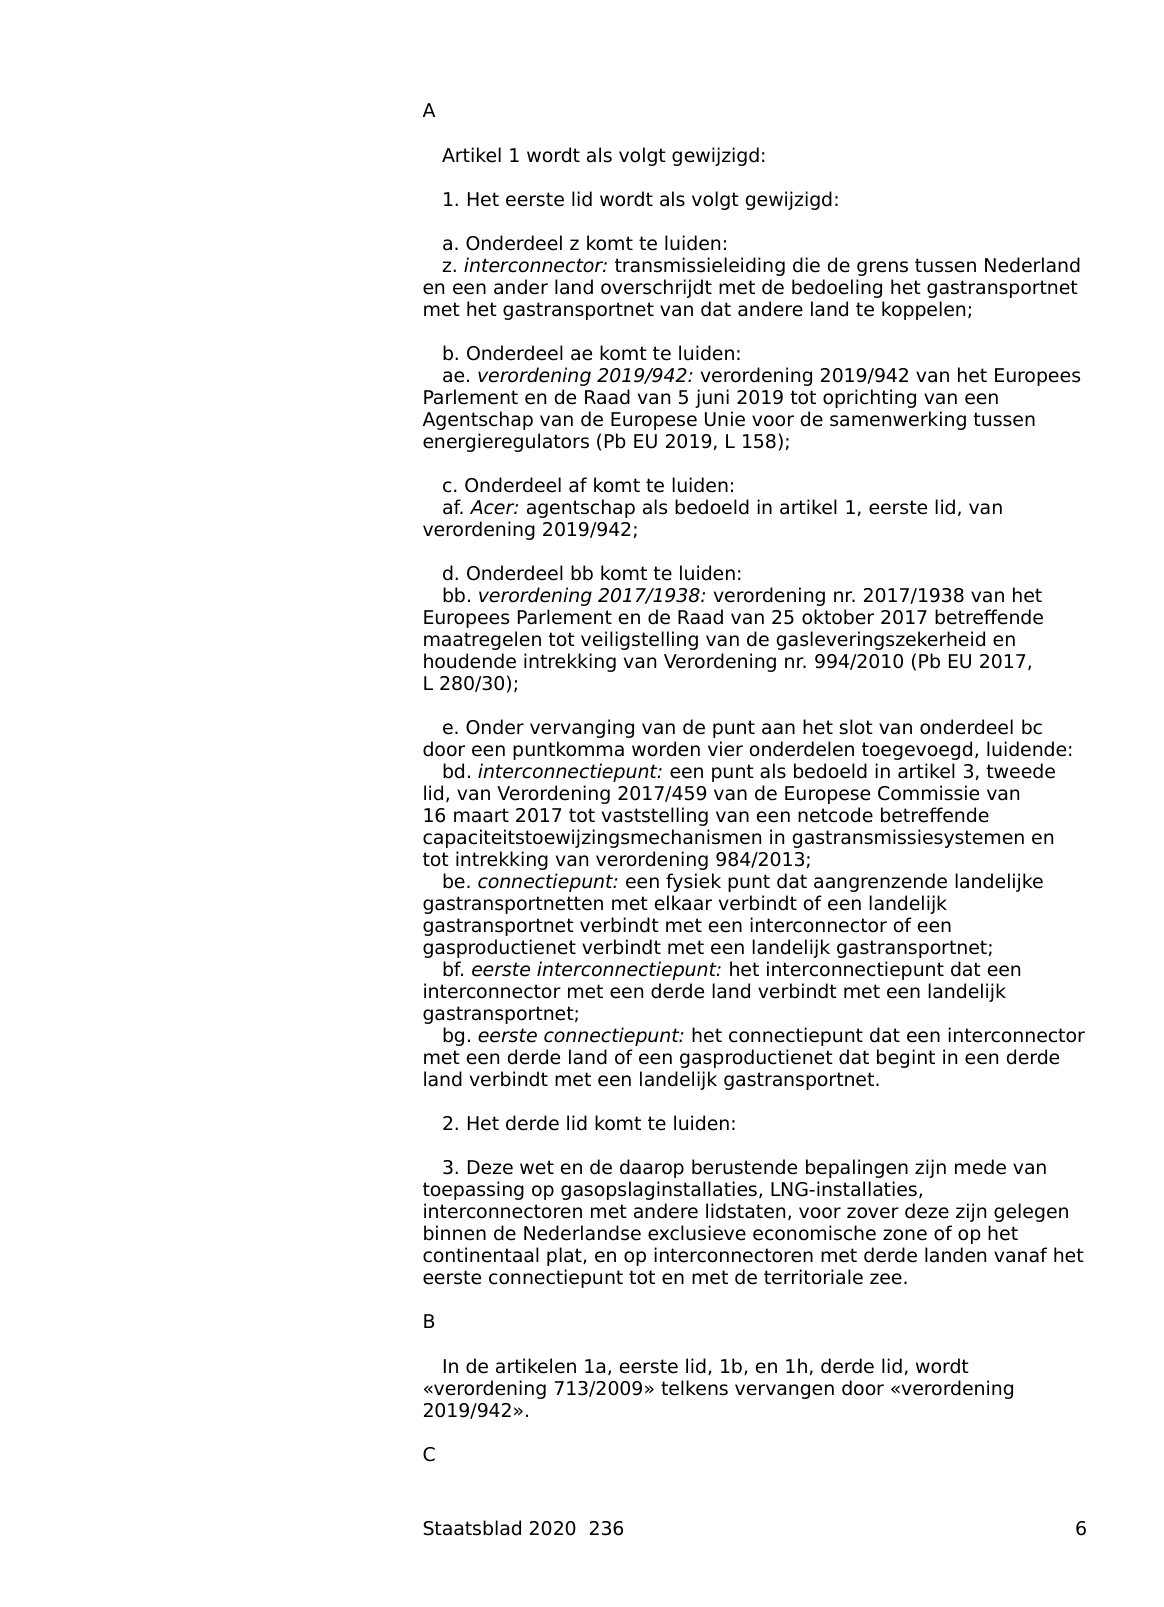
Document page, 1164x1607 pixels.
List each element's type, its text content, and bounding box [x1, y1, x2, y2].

text A [422, 100, 1087, 122]
text e. Onder vervanging van de punt aan het slot van onderdeel bc door een puntkomma worden vier onderdelen toegevoegd, luidende: [422, 717, 1087, 761]
text In de artikelen 1a, eerste lid, 1b, en 1h, derde lid, wordt «verordening 713/2009» telkens vervangen door «verordening 2019/942». [422, 1356, 1087, 1421]
text ae. verordening 2019/942: verordening 2019/942 van het Europees Parlement en de Raad van 5 juni 2019 tot oprichting van een Agentschap van de Europese Unie voor de samenwerking tussen energieregulators (Pb EU 2019, L 158); [422, 365, 1087, 453]
text 2. Het derde lid komt te luiden: [422, 1113, 1087, 1135]
text bf. eerste interconnectiepunt: het interconnectiepunt dat een interconnector met een derde land verbindt met een landelijk gastransportnet; [422, 959, 1087, 1025]
text af. Acer: agentschap als bedoeld in artikel 1, eerste lid, van verordening 2019/942; [422, 497, 1087, 541]
text Artikel 1 wordt als volgt gewijzigd: [422, 144, 1087, 167]
text bb. verordening 2017/1938: verordening nr. 2017/1938 van het Europees Parlement en de Raad van 25 oktober 2017 betreffende maatregelen tot veiligstelling van de gasleveringszekerheid en houdende intrekking van Verordening nr. 994/2010 (Pb EU 2017, L 280/30); [422, 585, 1087, 695]
text C [422, 1444, 1087, 1466]
text 3. Deze wet en de daarop berustende bepalingen zijn mede van toepassing op gasopslaginstallaties, LNG-installaties, interconnectoren met andere lidstaten, voor zover deze zijn gelegen binnen de Nederlandse exclusieve economische zone of op het continentaal plat, en op interconnectoren met derde landen vanaf het eerste connectiepunt tot en met de territoriale zee. [422, 1157, 1087, 1289]
text bg. eerste connectiepunt: het connectiepunt dat een interconnector met een derde land of een gasproductienet dat begint in een derde land verbindt met een landelijk gastransportnet. [422, 1025, 1087, 1091]
text B [422, 1311, 1087, 1333]
text c. Onderdeel af komt te luiden: [422, 475, 1087, 497]
text b. Onderdeel ae komt te luiden: [422, 343, 1087, 365]
text bd. interconnectiepunt: een punt als bedoeld in artikel 3, tweede lid, van Verordening 2017/459 van de Europese Commissie van 16 maart 2017 tot vaststelling van een netcode betreffende capaciteitstoewijzingsmechanismen in gastransmissiesystemen en tot intrekking van verordening 984/2013; [422, 761, 1087, 871]
text 1. Het eerste lid wordt als volgt gewijzigd: [422, 189, 1087, 211]
text d. Onderdeel bb komt te luiden: [422, 563, 1087, 585]
text a. Onderdeel z komt te luiden: [422, 233, 1087, 255]
text be. connectiepunt: een fysiek punt dat aangrenzende landelijke gastransportnetten met elkaar verbindt of een landelijk gastransportnet verbindt met een interconnector of een gasproductienet verbindt met een landelijk gastransportnet; [422, 871, 1087, 959]
text z. interconnector: transmissieleiding die de grens tussen Nederland en een ander land overschrijdt met de bedoeling het gastransportnet met het gastransportnet van dat andere land te koppelen; [422, 255, 1087, 321]
